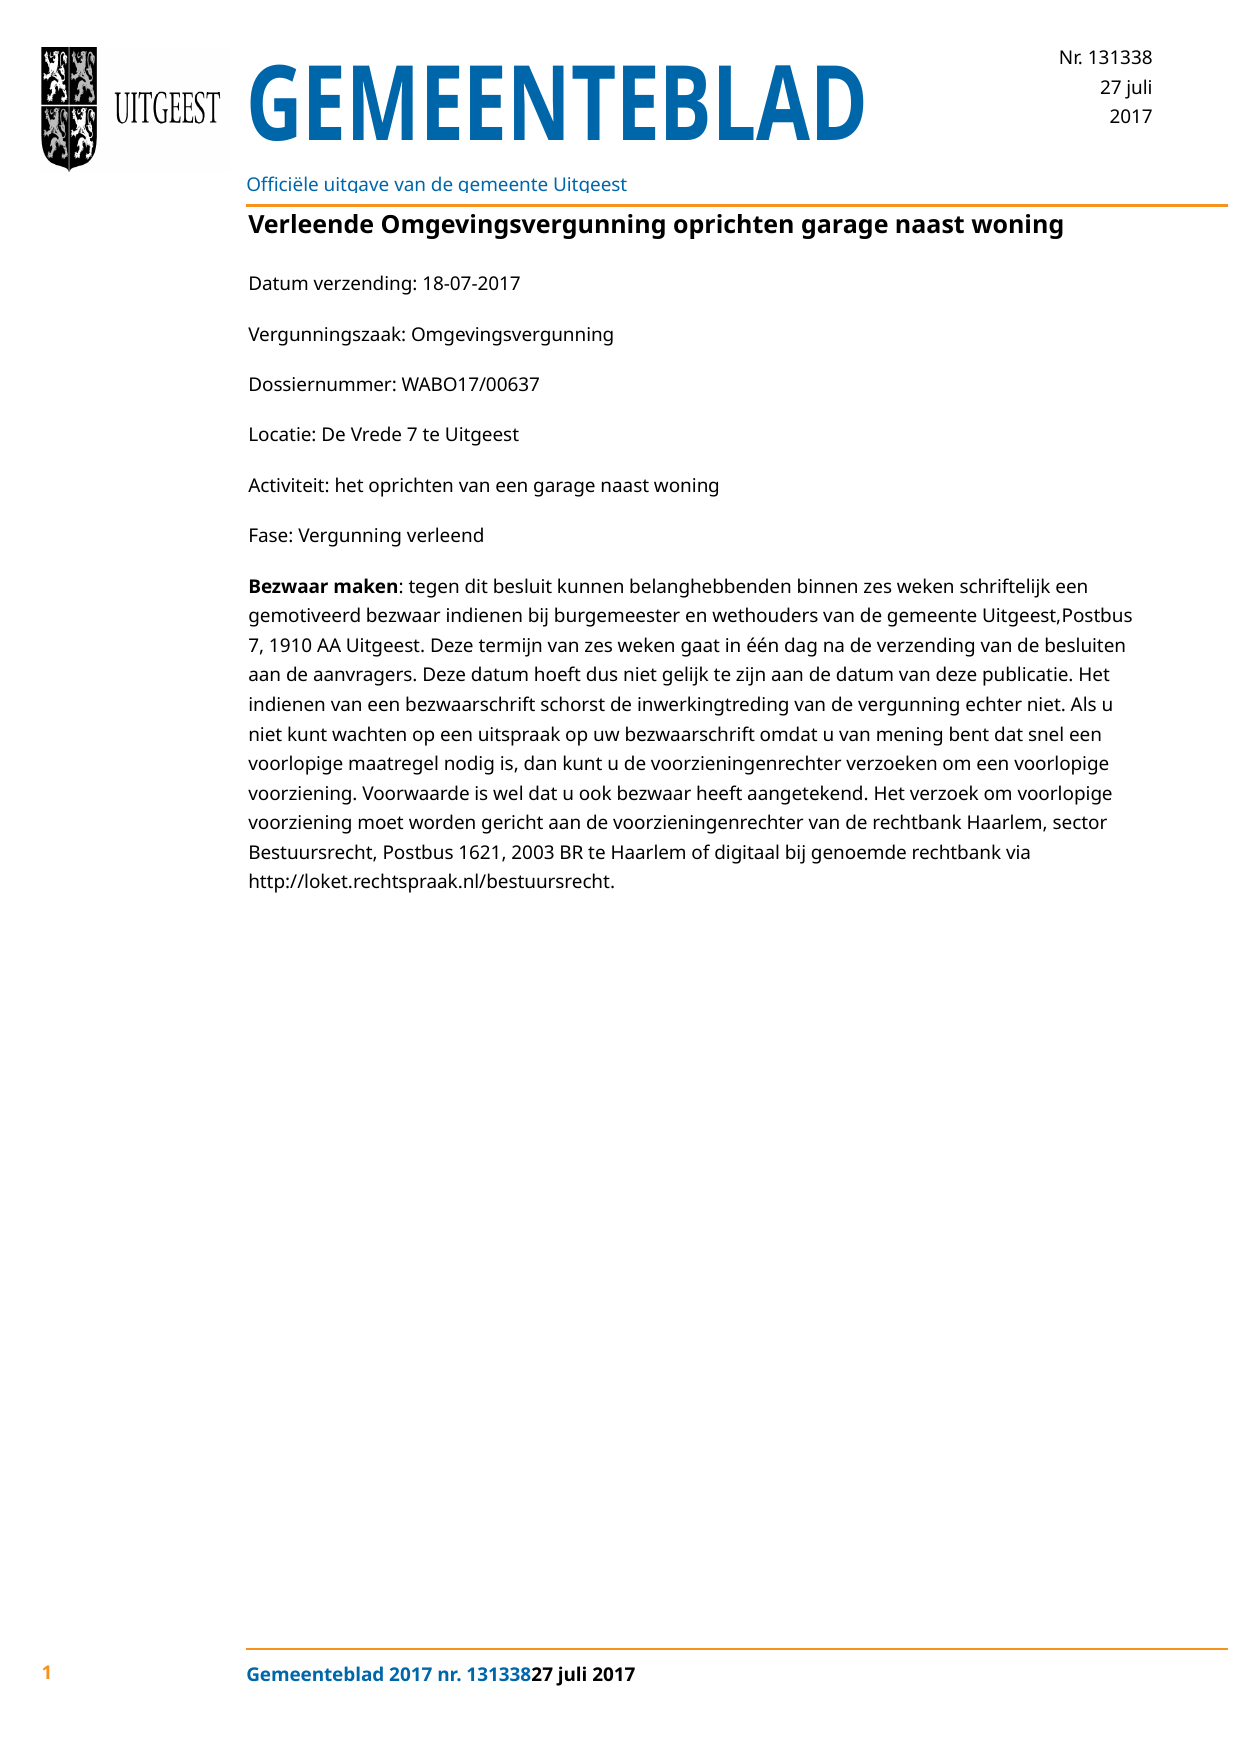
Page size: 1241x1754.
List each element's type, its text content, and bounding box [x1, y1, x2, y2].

text Locatie: De Vrede 7 te Uitgeest [248, 422, 1152, 447]
text Dossiernummer: WABO17/00637 [248, 371, 1152, 397]
text Bezwaar maken: tegen dit besluit kunnen belanghebbenden binnen zes weken schriftelijk een gemotiveerd bezwaar indienen bij burgemeester en wethouders van de gemeente Uitgeest,Postbus 7, 1910 AA Uitgeest. Deze termijn van zes weken gaat in één dag na de verzending van de besluiten aan de aanvragers. Deze datum hoeft dus niet gelijk te zijn aan de datum van deze publicatie. Het indienen van een bezwaarschrift schorst de inwerkingtreding van de vergunning echter niet. Als u niet kunt wachten op een uitspraak op uw bezwaarschrift omdat u van mening bent dat snel een voorlopige maatregel nodig is, dan kunt u de voorzieningenrechter verzoeken om een voorlopige voorziening. Voorwaarde is wel dat u ook bezwaar heeft aangetekend. Het verzoek om voorlopige voorziening moet worden gericht aan de voorzieningenrechter van de rechtbank Haarlem, sector Bestuursrecht, Postbus 1621, 2003 BR te Haarlem of digitaal bij genoemde rechtbank via http://loket.rechtspraak.nl/bestuursrecht. [248, 573, 1152, 894]
picture [41, 47, 231, 172]
text Activiteit: het oprichten van een garage naast woning [248, 472, 1152, 498]
text Verleende Omgevingsvergunning oprichten garage naast woning [248, 207, 1152, 241]
text Datum verzending: 18-07-2017 [248, 270, 1152, 296]
text Fase: Vergunning verleend [248, 522, 1152, 548]
text Vergunningszaak: Omgevingsvergunning [248, 321, 1152, 346]
